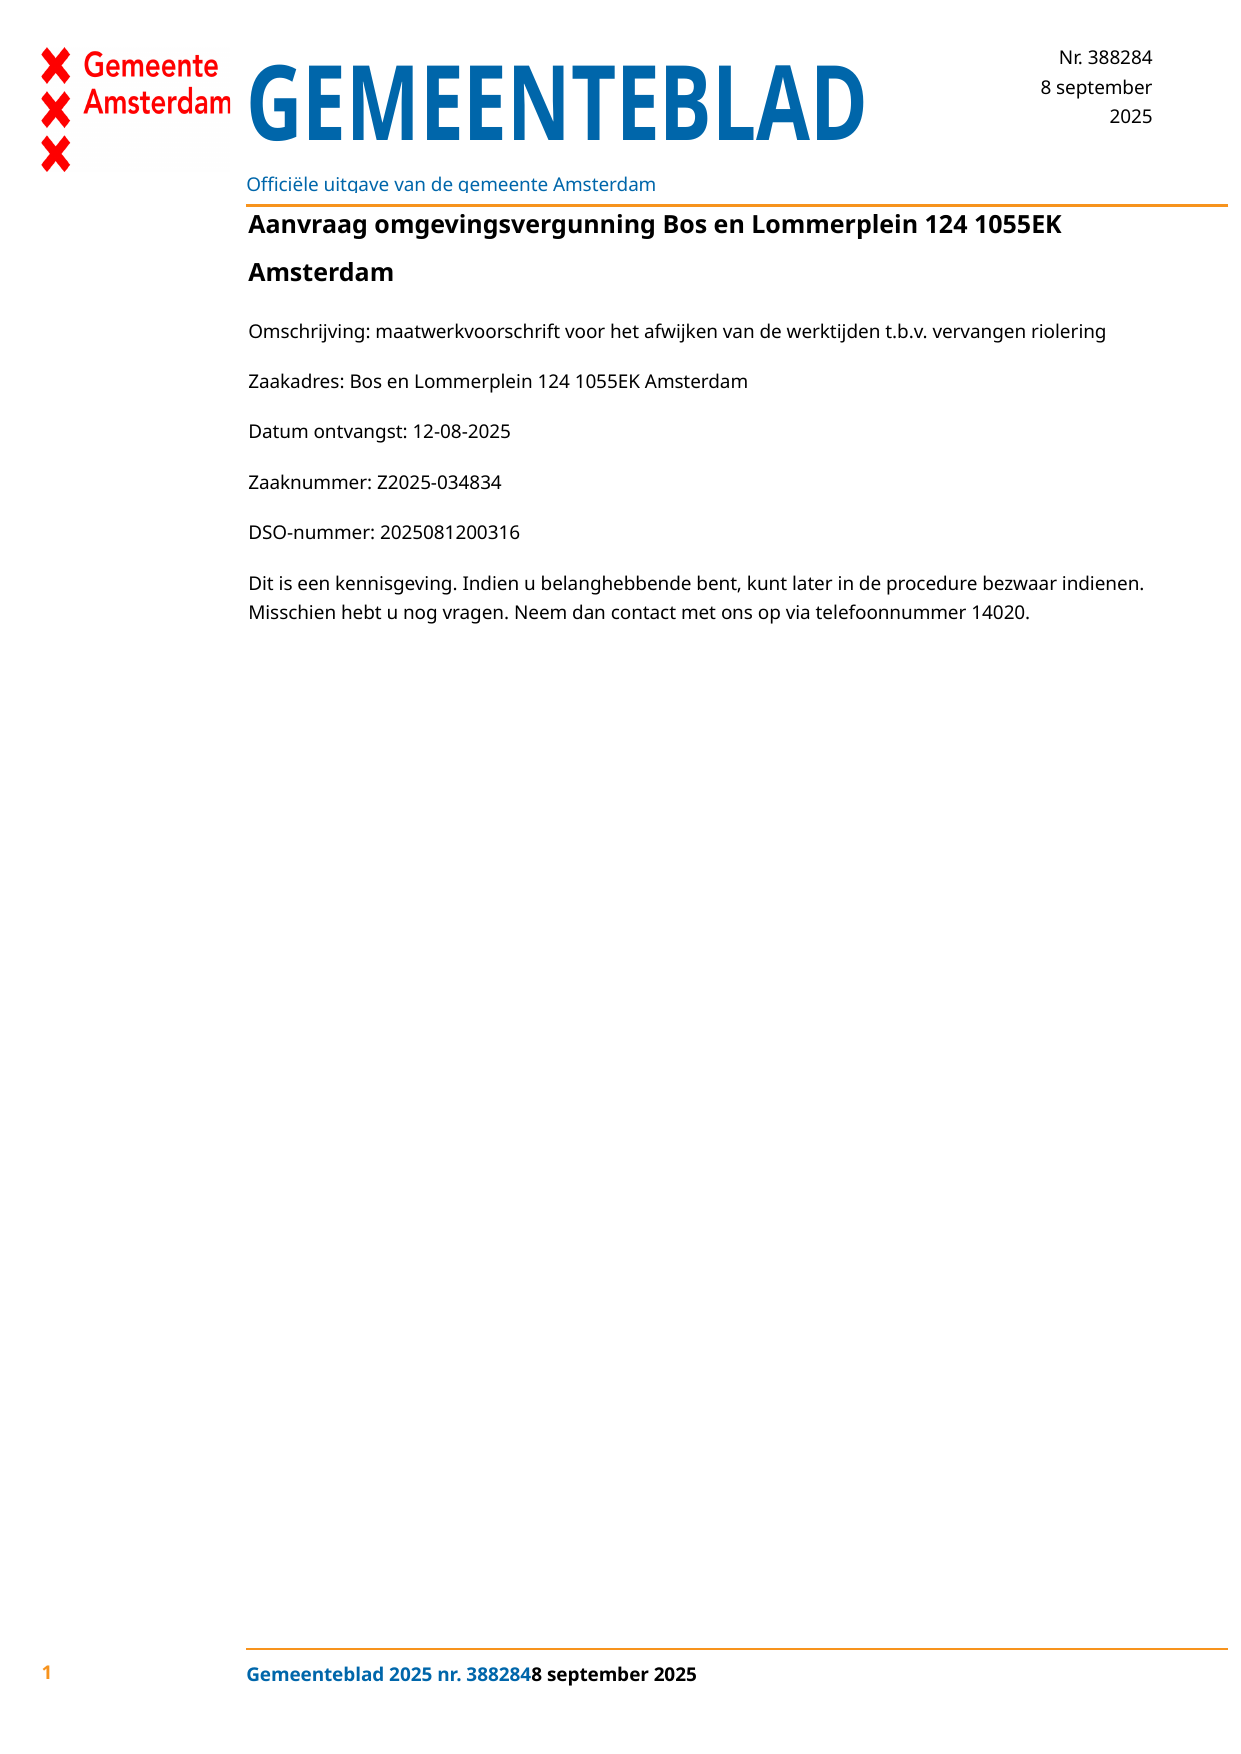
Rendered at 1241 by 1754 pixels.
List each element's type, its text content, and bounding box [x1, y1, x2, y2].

text DSO-nummer: 2025081200316 [248, 519, 1152, 545]
text Omschrijving: maatwerkvoorschrift voor het afwijken van de werktijden t.b.v. vervangen riolering [248, 318, 1152, 344]
text Datum ontvangst: 12-08-2025 [248, 419, 1152, 444]
text Zaaknummer: Z2025-034834 [248, 469, 1152, 495]
text Dit is een kennisgeving. Indien u belanghebbende bent, kunt later in de procedure bezwaar indienen. Misschien hebt u nog vragen. Neem dan contact met ons op via telefoonnummer 14020. [248, 570, 1152, 625]
picture [41, 47, 231, 172]
text Aanvraag omgevingsvergunning Bos en Lommerplein 124 1055EK Amsterdam [248, 207, 1152, 288]
text Zaakadres: Bos en Lommerplein 124 1055EK Amsterdam [248, 368, 1152, 394]
